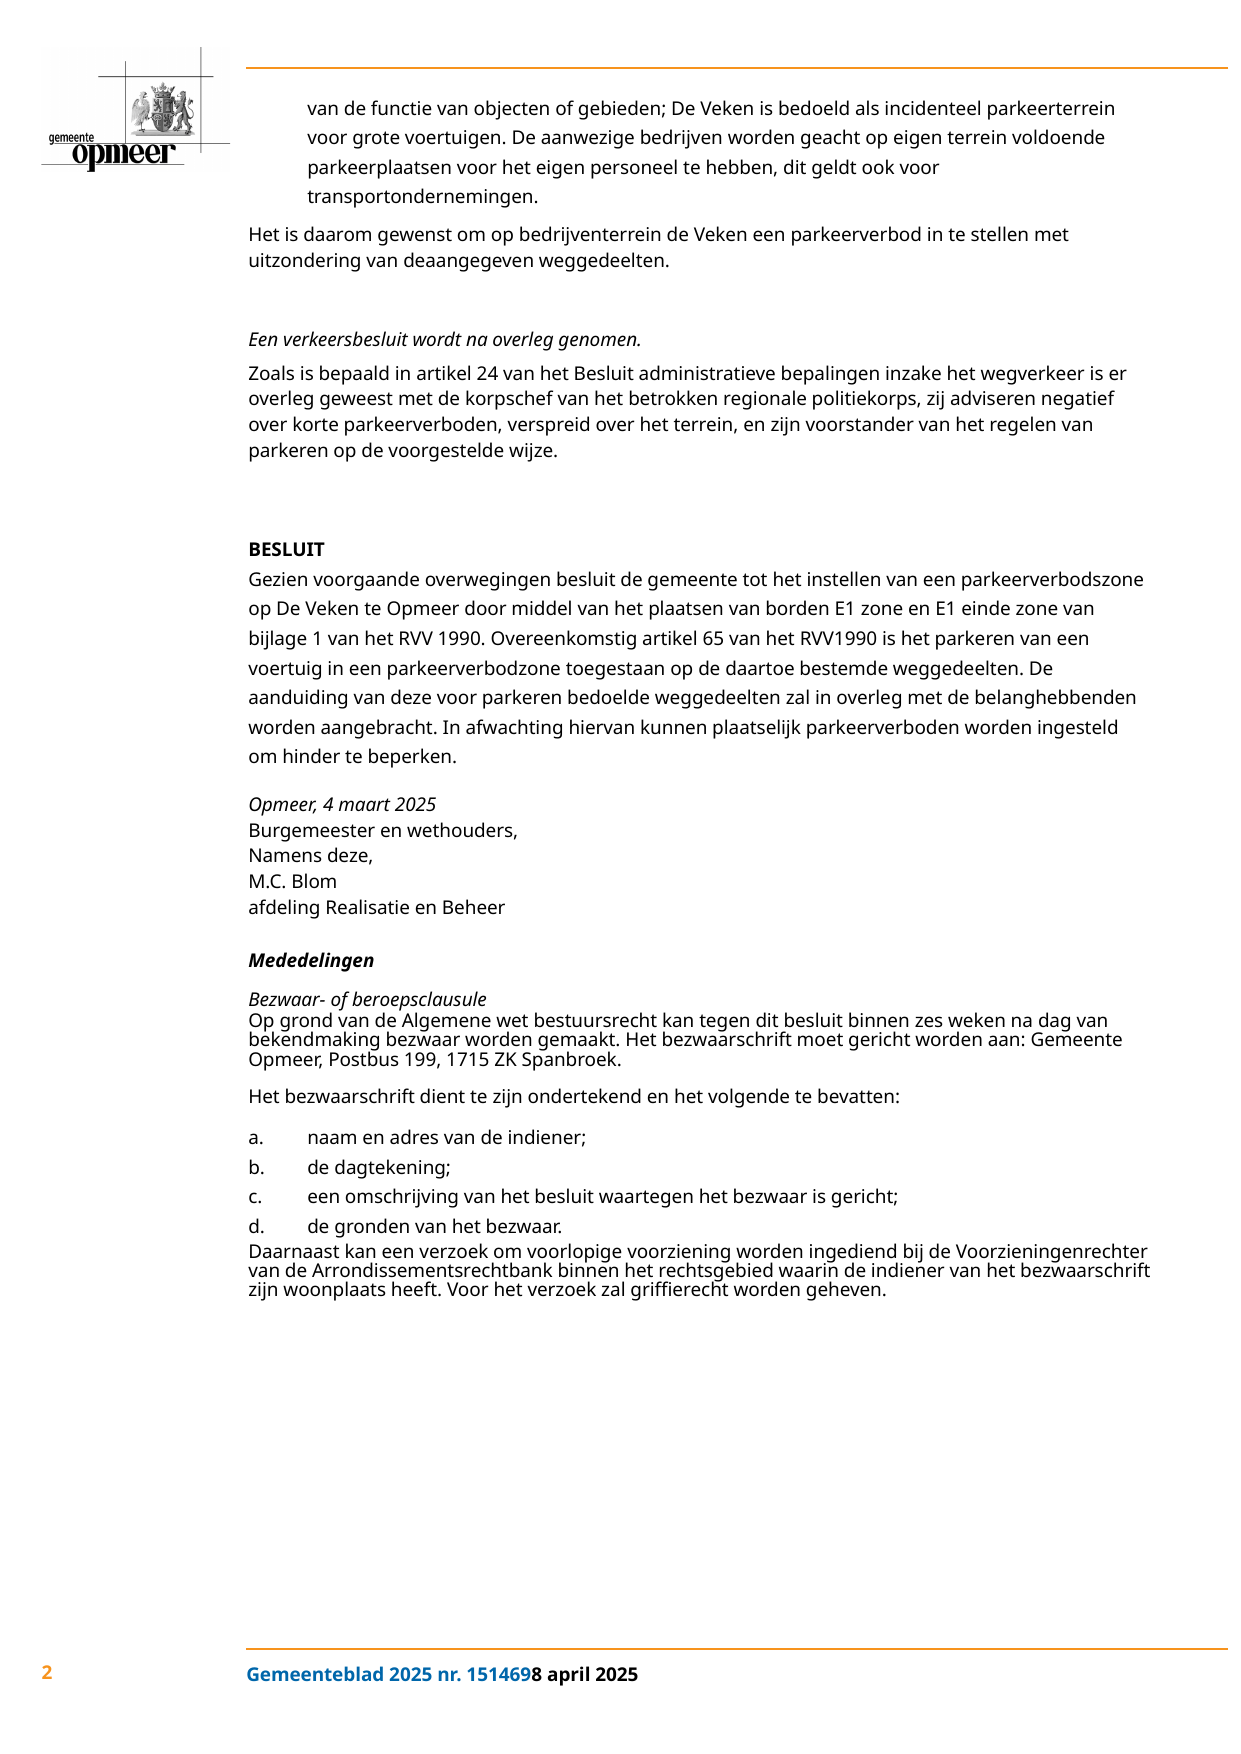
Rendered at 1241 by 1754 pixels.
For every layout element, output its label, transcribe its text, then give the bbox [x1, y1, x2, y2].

text Een verkeersbesluit wordt na overleg genomen. [248, 326, 1152, 351]
text Opmeer, 4 maart 2025 [248, 791, 1152, 817]
text Daarnaast kan een verzoek om voorlopige voorziening worden ingediend bij de Voorzieningenrechter van de Arrondissementsrechtbank binnen het rechtsgebied waarin de indiener van het bezwaarschrift zijn woonplaats heeft. Voor het verzoek zal griffierecht worden geheven. [248, 1243, 1152, 1301]
list de gronden van het bezwaar. [248, 1213, 1152, 1239]
list van de functie van objecten of gebieden; De Veken is bedoeld als incidenteel parkeerterrein voor grote voertuigen. De aanwezige bedrijven worden geacht op eigen terrein voldoende parkeerplaatsen voor het eigen personeel te hebben, dit geldt ook voor transportondernemingen. [248, 95, 1152, 209]
picture [41, 47, 231, 172]
text Gezien voorgaande overwegingen besluit de gemeente tot het instellen van een parkeerverbodszone op De Veken te Opmeer door middel van het plaatsen van borden E1 zone en E1 einde zone van bijlage 1 van het RVV 1990. Overeenkomstig artikel 65 van het RVV1990 is het parkeren van een voertuig in een parkeerverbodzone toegestaan op de daartoe bestemde weggedeelten. De aanduiding van deze voor parkeren bedoelde weggedeelten zal in overleg met de belanghebbenden worden aangebracht. In afwachting hiervan kunnen plaatselijk parkeerverboden worden ingesteld om hinder te beperken. [248, 566, 1152, 769]
list een omschrijving van het besluit waartegen het bezwaar is gericht; [248, 1184, 1152, 1209]
text Zoals is bepaald in artikel 24 van het Besluit administratieve bepalingen inzake het wegverkeer is er overleg geweest met de korpschef van het betrokken regionale politiekorps, zij adviseren negatief over korte parkeerverboden, verspreid over het terrein, en zijn voorstander van het regelen van parkeren op de voorgestelde wijze. [248, 360, 1152, 463]
list naam en adres van de indiener; [248, 1124, 1152, 1150]
text afdeling Realisatie en Beheer [248, 894, 1152, 920]
text Burgemeester en wethouders, [248, 817, 1152, 843]
text Op grond van de Algemene wet bestuursrecht kan tegen dit besluit binnen zes weken na dag van bekendmaking bezwaar worden gemaakt. Het bezwaarschrift moet gericht worden aan: Gemeente Opmeer, Postbus 199, 1715 ZK Spanbroek. [248, 1012, 1152, 1070]
list de dagtekening; [248, 1154, 1152, 1180]
text Bezwaar- of beroepsclausule [248, 986, 1152, 1012]
text Het bezwaarschrift dient te zijn ondertekend en het volgende te bevatten: [248, 1088, 1152, 1107]
text M.C. Blom [248, 868, 1152, 894]
text BESLUIT [248, 536, 1152, 562]
text Het is daarom gewenst om op bedrijventerrein de Veken een parkeerverbod in te stellen met uitzondering van deaangegeven weggedeelten. [248, 221, 1152, 273]
text Mededelingen [248, 947, 1152, 973]
text Namens deze, [248, 843, 1152, 868]
